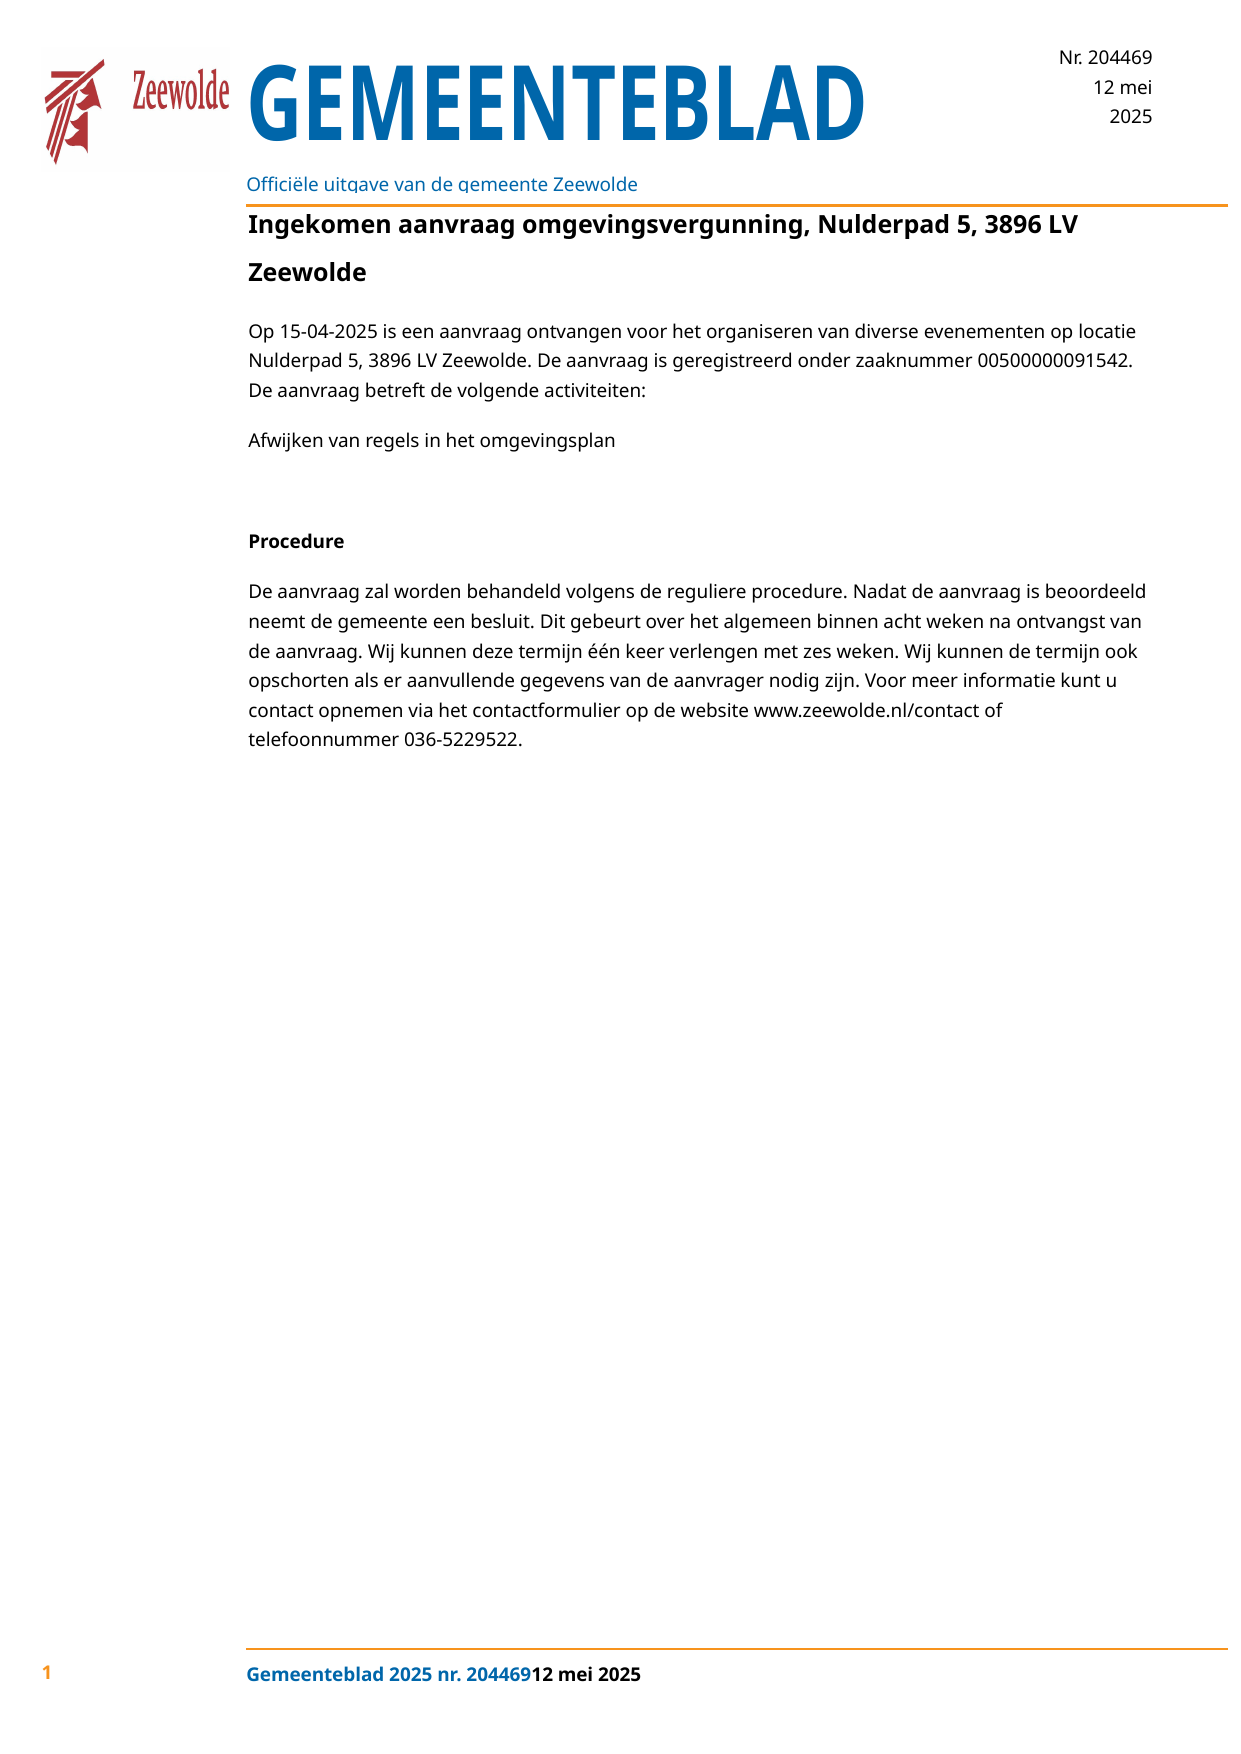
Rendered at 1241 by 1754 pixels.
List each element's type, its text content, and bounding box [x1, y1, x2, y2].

text Procedure [248, 528, 1152, 554]
text Ingekomen aanvraag omgevingsvergunning, Nulderpad 5, 3896 LV Zeewolde [248, 207, 1152, 288]
text Afwijken van regels in het omgevingsplan [248, 427, 1152, 453]
text Op 15-04-2025 is een aanvraag ontvangen voor het organiseren van diverse evenementen op locatie Nulderpad 5, 3896 LV Zeewolde. De aanvraag is geregistreerd onder zaaknummer 00500000091542. De aanvraag betreft de volgende activiteiten: [248, 318, 1152, 403]
text De aanvraag zal worden behandeld volgens de reguliere procedure. Nadat de aanvraag is beoordeeld neemt de gemeente een besluit. Dit gebeurt over het algemeen binnen acht weken na ontvangst van de aanvraag. Wij kunnen deze termijn één keer verlengen met zes weken. Wij kunnen de termijn ook opschorten als er aanvullende gegevens van de aanvrager nodig zijn. Voor meer informatie kunt u contact opnemen via het contactformulier op de website www.zeewolde.nl/contact of telefoonnummer 036-5229522. [248, 579, 1152, 752]
picture [41, 47, 231, 172]
